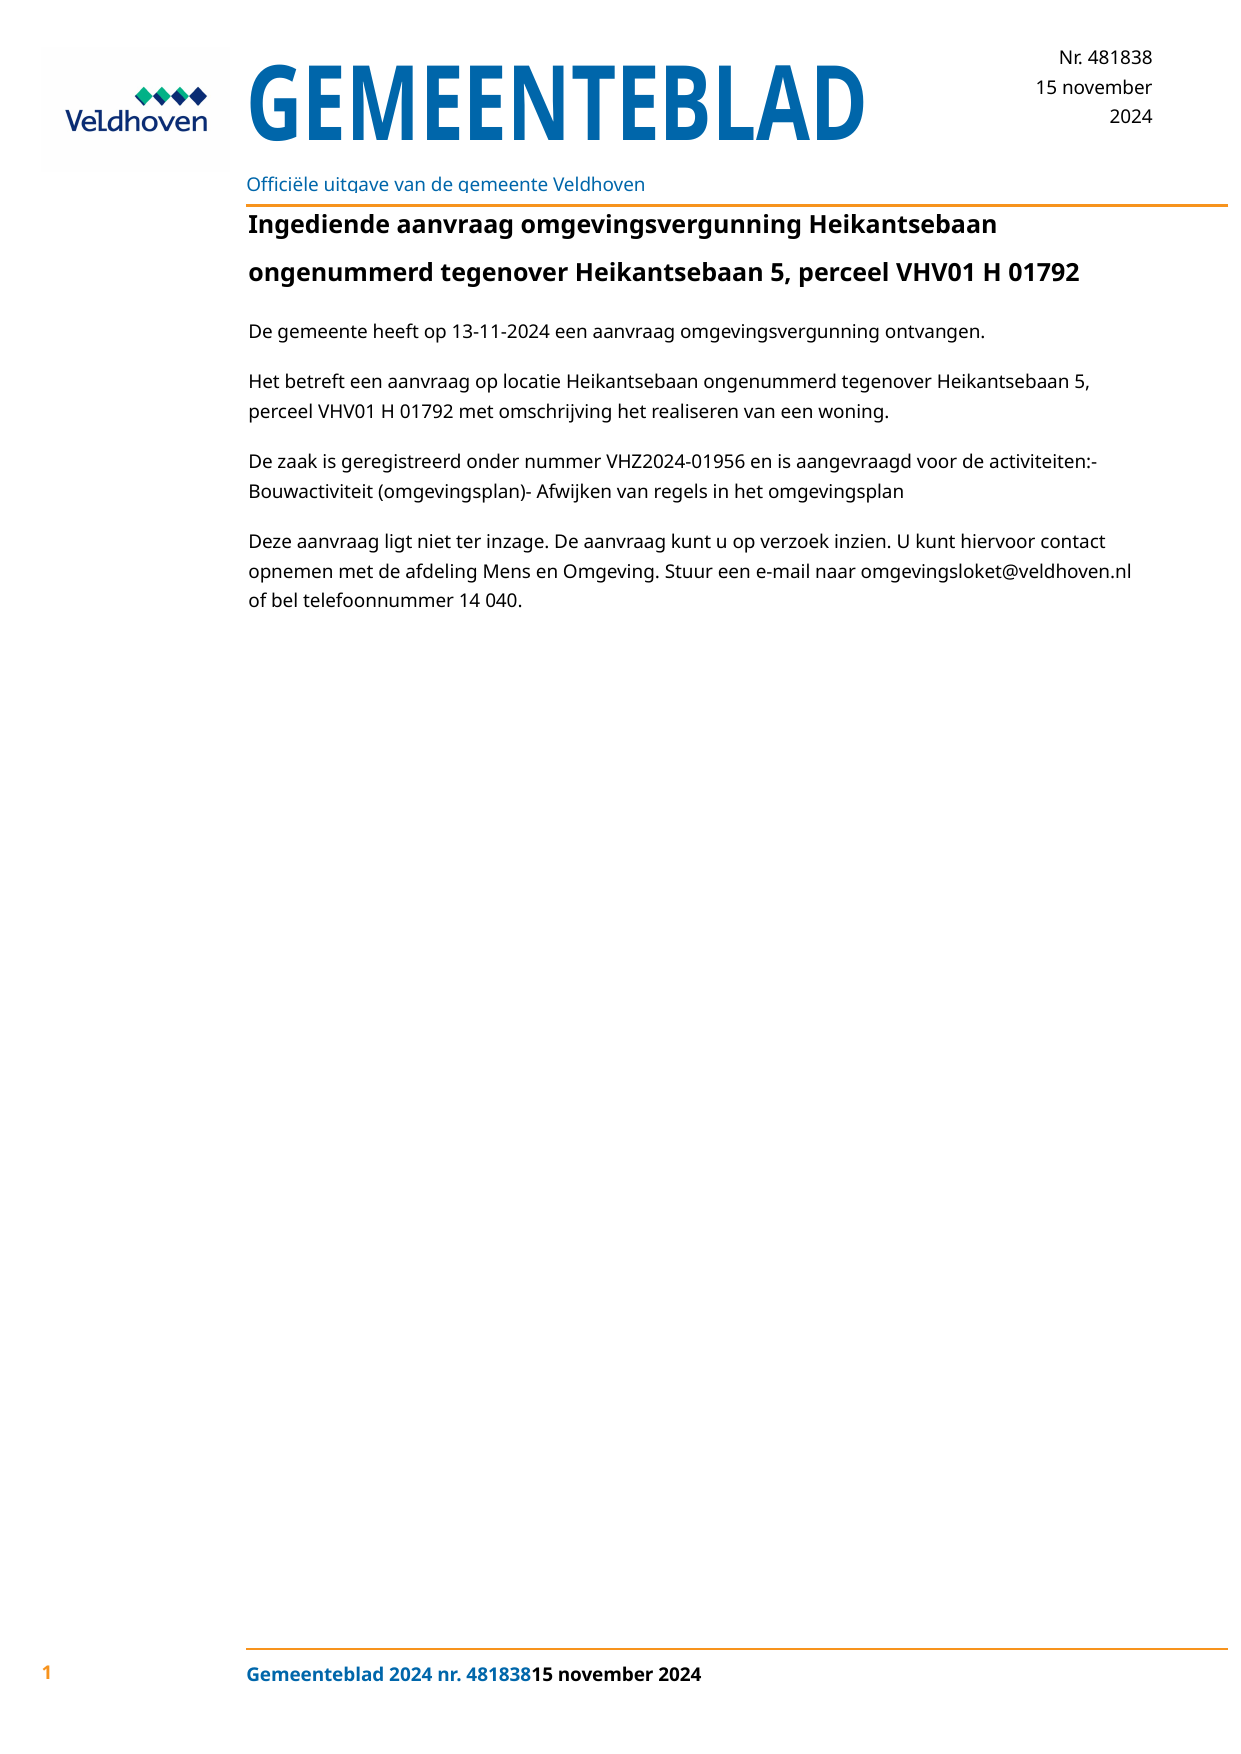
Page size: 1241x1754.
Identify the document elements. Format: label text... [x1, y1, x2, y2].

text De zaak is geregistreerd onder nummer VHZ2024-01956 en is aangevraagd voor de activiteiten:- Bouwactiviteit (omgevingsplan)- Afwijken van regels in het omgevingsplan [248, 448, 1152, 504]
text Het betreft een aanvraag op locatie Heikantsebaan ongenummerd tegenover Heikantsebaan 5, perceel VHV01 H 01792 met omschrijving het realiseren van een woning. [248, 368, 1152, 424]
text De gemeente heeft op 13-11-2024 een aanvraag omgevingsvergunning ontvangen. [248, 318, 1152, 344]
picture [41, 47, 231, 172]
text Deze aanvraag ligt niet ter inzage. De aanvraag kunt u op verzoek inzien. U kunt hiervoor contact opnemen met de afdeling Mens en Omgeving. Stuur een e-mail naar omgevingsloket@veldhoven.nl of bel telefoonnummer 14 040. [248, 528, 1152, 613]
text Ingediende aanvraag omgevingsvergunning Heikantsebaan ongenummerd tegenover Heikantsebaan 5, perceel VHV01 H 01792 [248, 207, 1152, 288]
